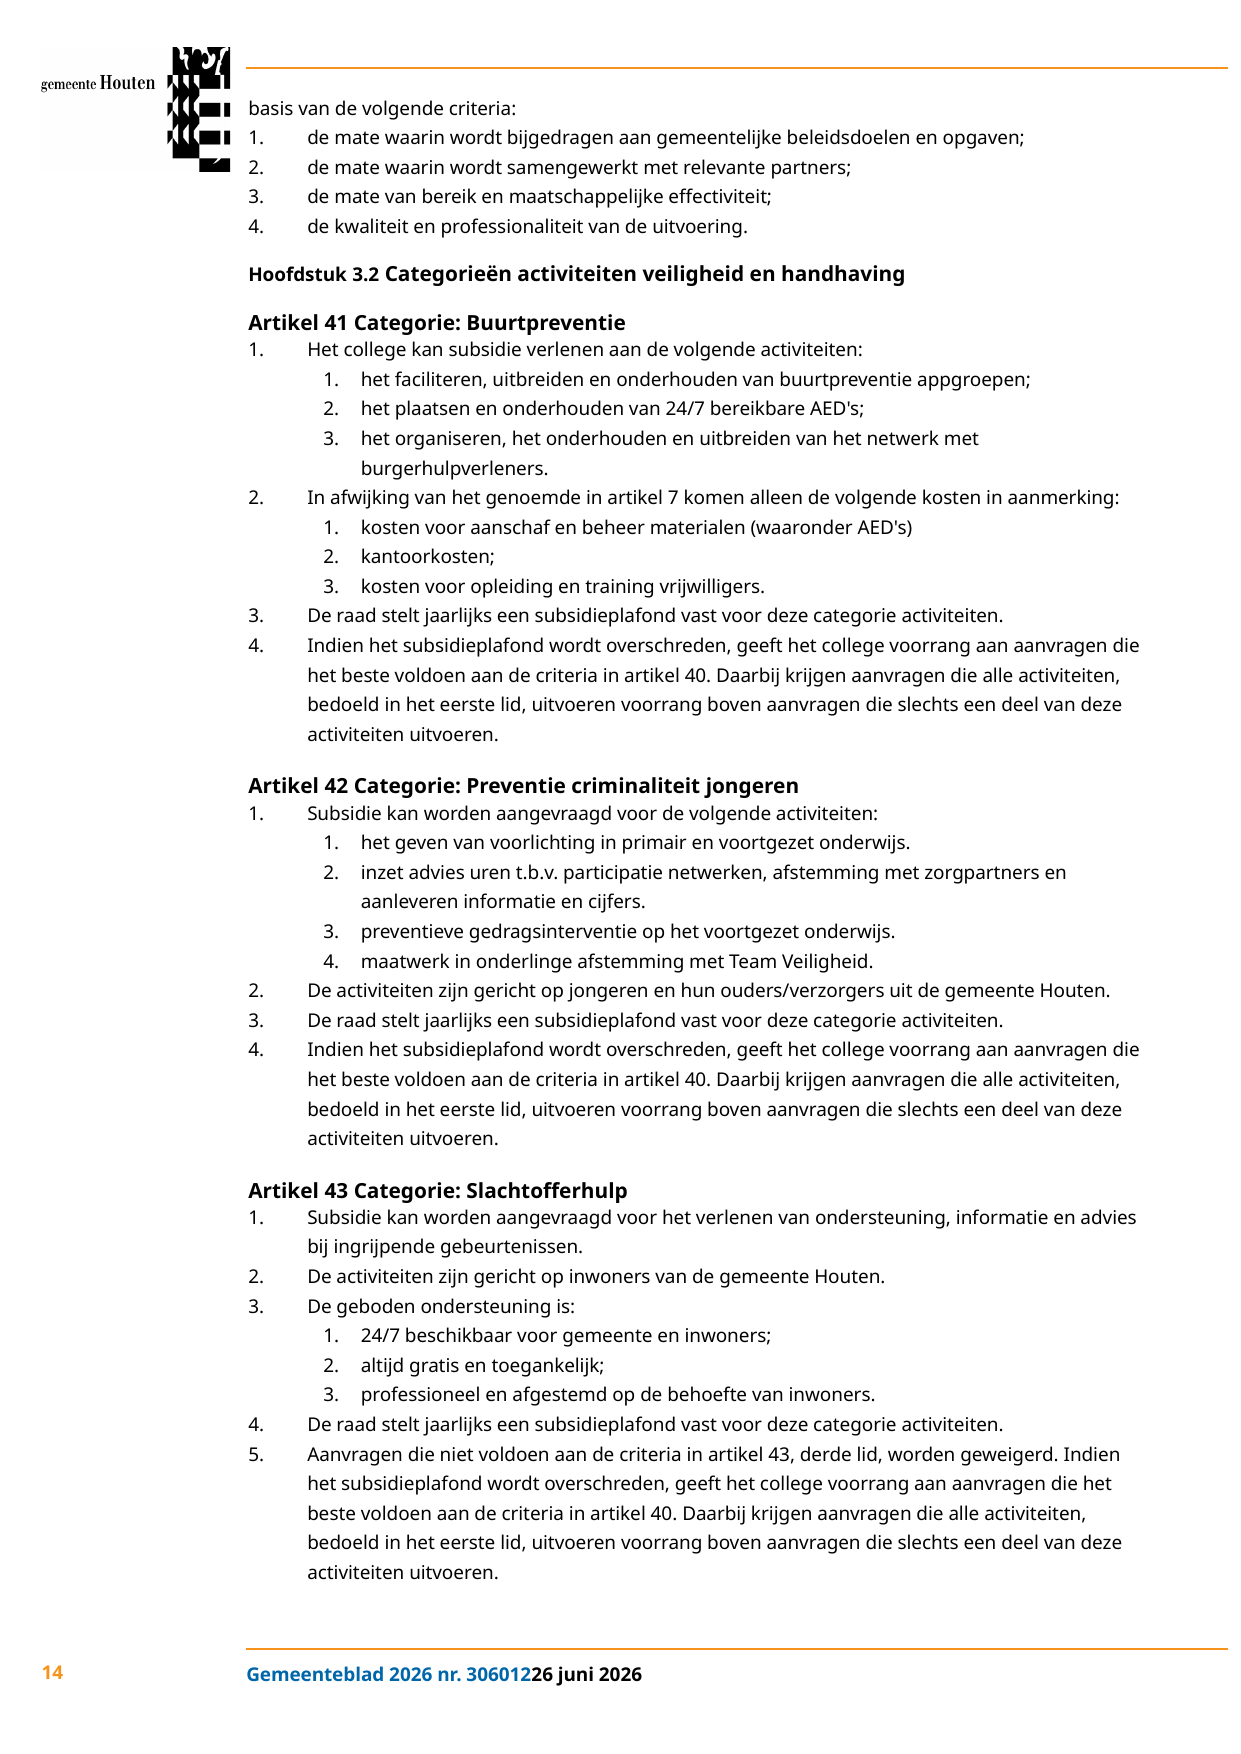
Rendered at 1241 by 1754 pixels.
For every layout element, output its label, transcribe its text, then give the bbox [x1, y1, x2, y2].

list het plaatsen en onderhouden van 24/7 bereikbare AED's; [323, 396, 1152, 421]
list Indien het subsidieplafond wordt overschreden, geeft het college voorrang aan aanvragen die het beste voldoen aan de criteria in artikel 40. Daarbij krijgen aanvragen die alle activiteiten, bedoeld in het eerste lid, uitvoeren voorrang boven aanvragen die slechts een deel van deze activiteiten uitvoeren. [248, 632, 1152, 747]
text Hoofdstuk 3.2 Categorieën activiteiten veiligheid en handhaving [248, 259, 1152, 287]
text Artikel 42 Categorie: Preventie criminaliteit jongeren [248, 771, 1152, 800]
list preventieve gedragsinterventie op het voortgezet onderwijs. [323, 918, 1152, 944]
list Aanvragen die niet voldoen aan de criteria in artikel 43, derde lid, worden geweigerd. Indien het subsidieplafond wordt overschreden, geeft het college voorrang aan aanvragen die het beste voldoen aan de criteria in artikel 40. Daarbij krijgen aanvragen die alle activiteiten, bedoeld in het eerste lid, uitvoeren voorrang boven aanvragen die slechts een deel van deze activiteiten uitvoeren. [248, 1441, 1152, 1585]
text Artikel 41 Categorie: Buurtpreventie [248, 308, 1152, 336]
list inzet advies uren t.b.v. participatie netwerken, afstemming met zorgpartners en aanleveren informatie en cijfers. [323, 859, 1152, 914]
list 24/7 beschikbaar voor gemeente en inwoners; [323, 1322, 1152, 1348]
list Subsidie kan worden aangevraagd voor de volgende activiteiten: [248, 800, 1152, 826]
list kosten voor aanschaf en beheer materialen (waaronder AED's) [323, 514, 1152, 540]
list altijd gratis en toegankelijk; [323, 1352, 1152, 1378]
list het faciliteren, uitbreiden en onderhouden van buurtpreventie appgroepen; [323, 366, 1152, 392]
list de kwaliteit en professionaliteit van de uitvoering. [248, 213, 1152, 239]
list De geboden ondersteuning is: [248, 1293, 1152, 1319]
list maatwerk in onderlinge afstemming met Team Veiligheid. [323, 948, 1152, 973]
list De activiteiten zijn gericht op jongeren en hun ouders/verzorgers uit de gemeente Houten. [248, 977, 1152, 1003]
list het organiseren, het onderhouden en uitbreiden van het netwerk met burgerhulpverleners. [323, 425, 1152, 481]
list Indien het subsidieplafond wordt overschreden, geeft het college voorrang aan aanvragen die het beste voldoen aan de criteria in artikel 40. Daarbij krijgen aanvragen die alle activiteiten, bedoeld in het eerste lid, uitvoeren voorrang boven aanvragen die slechts een deel van deze activiteiten uitvoeren. [248, 1037, 1152, 1151]
list de mate waarin wordt bijgedragen aan gemeentelijke beleidsdoelen en opgaven; [248, 124, 1152, 150]
list Subsidie kan worden aangevraagd voor het verlenen van ondersteuning, informatie en advies bij ingrijpende gebeurtenissen. [248, 1204, 1152, 1259]
list De raad stelt jaarlijks een subsidieplafond vast voor deze categorie activiteiten. [248, 1411, 1152, 1437]
list In afwijking van het genoemde in artikel 7 komen alleen de volgende kosten in aanmerking: [248, 484, 1152, 510]
list Het college kan subsidie verlenen aan de volgende activiteiten: [248, 336, 1152, 362]
list De activiteiten zijn gericht op inwoners van de gemeente Houten. [248, 1263, 1152, 1289]
picture [41, 47, 231, 172]
list De raad stelt jaarlijks een subsidieplafond vast voor deze categorie activiteiten. [248, 1007, 1152, 1033]
list de mate waarin wordt samengewerkt met relevante partners; [248, 154, 1152, 180]
list kantoorkosten; [323, 543, 1152, 569]
text Artikel 43 Categorie: Slachtofferhulp [248, 1176, 1152, 1204]
list De raad stelt jaarlijks een subsidieplafond vast voor deze categorie activiteiten. [248, 603, 1152, 628]
text basis van de volgende criteria: [248, 95, 1152, 121]
list de mate van bereik en maatschappelijke effectiviteit; [248, 183, 1152, 209]
list professioneel en afgestemd op de behoefte van inwoners. [323, 1382, 1152, 1407]
list het geven van voorlichting in primair en voortgezet onderwijs. [323, 829, 1152, 855]
list kosten voor opleiding en training vrijwilligers. [323, 573, 1152, 599]
